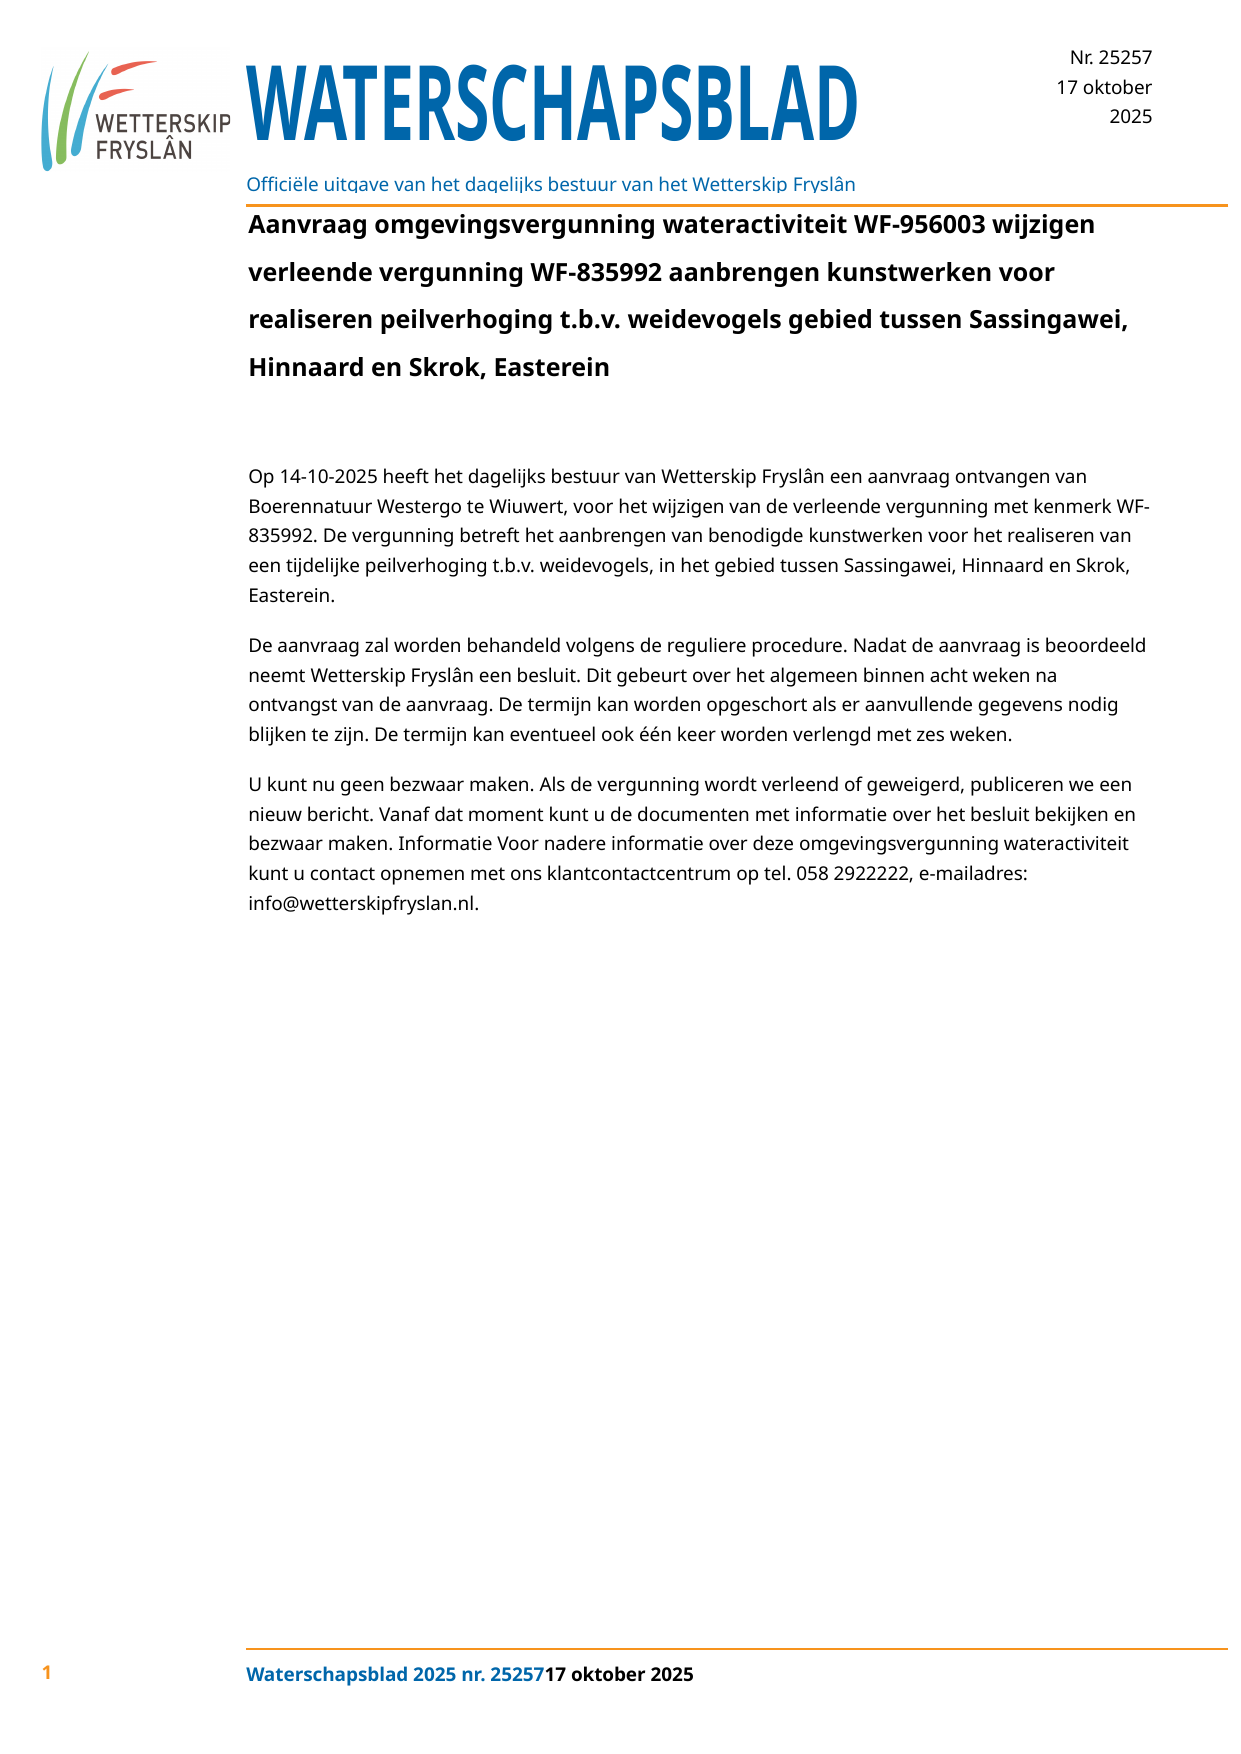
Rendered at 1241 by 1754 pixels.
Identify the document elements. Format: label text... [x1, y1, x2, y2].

text De aanvraag zal worden behandeld volgens de reguliere procedure. Nadat de aanvraag is beoordeeld neemt Wetterskip Fryslân een besluit. Dit gebeurt over het algemeen binnen acht weken na ontvangst van de aanvraag. De termijn kan worden opgeschort als er aanvullende gegevens nodig blijken te zijn. De termijn kan eventueel ook één keer worden verlengd met zes weken. [248, 632, 1152, 747]
text Op 14-10-2025 heeft het dagelijks bestuur van Wetterskip Fryslân een aanvraag ontvangen van Boerennatuur Westergo te Wiuwert, voor het wijzigen van de verleende vergunning met kenmerk WF-835992. De vergunning betreft het aanbrengen van benodigde kunstwerken voor het realiseren van een tijdelijke peilverhoging t.b.v. weidevogels, in het gebied tussen Sassingawei, Hinnaard en Skrok, Easterein. [248, 463, 1152, 608]
picture [41, 47, 231, 172]
text Aanvraag omgevingsvergunning wateractiviteit WF-956003 wijzigen verleende vergunning WF-835992 aanbrengen kunstwerken voor realiseren peilverhoging t.b.v. weidevogels gebied tussen Sassingawei, Hinnaard en Skrok, Easterein [248, 207, 1152, 384]
text U kunt nu geen bezwaar maken. Als de vergunning wordt verleend of geweigerd, publiceren we een nieuw bericht. Vanaf dat moment kunt u de documenten met informatie over het besluit bekijken en bezwaar maken. Informatie Voor nadere informatie over deze omgevingsvergunning wateractiviteit kunt u contact opnemen met ons klantcontactcentrum op tel. 058 2922222, e-mailadres: info@wetterskipfryslan.nl. [248, 771, 1152, 916]
